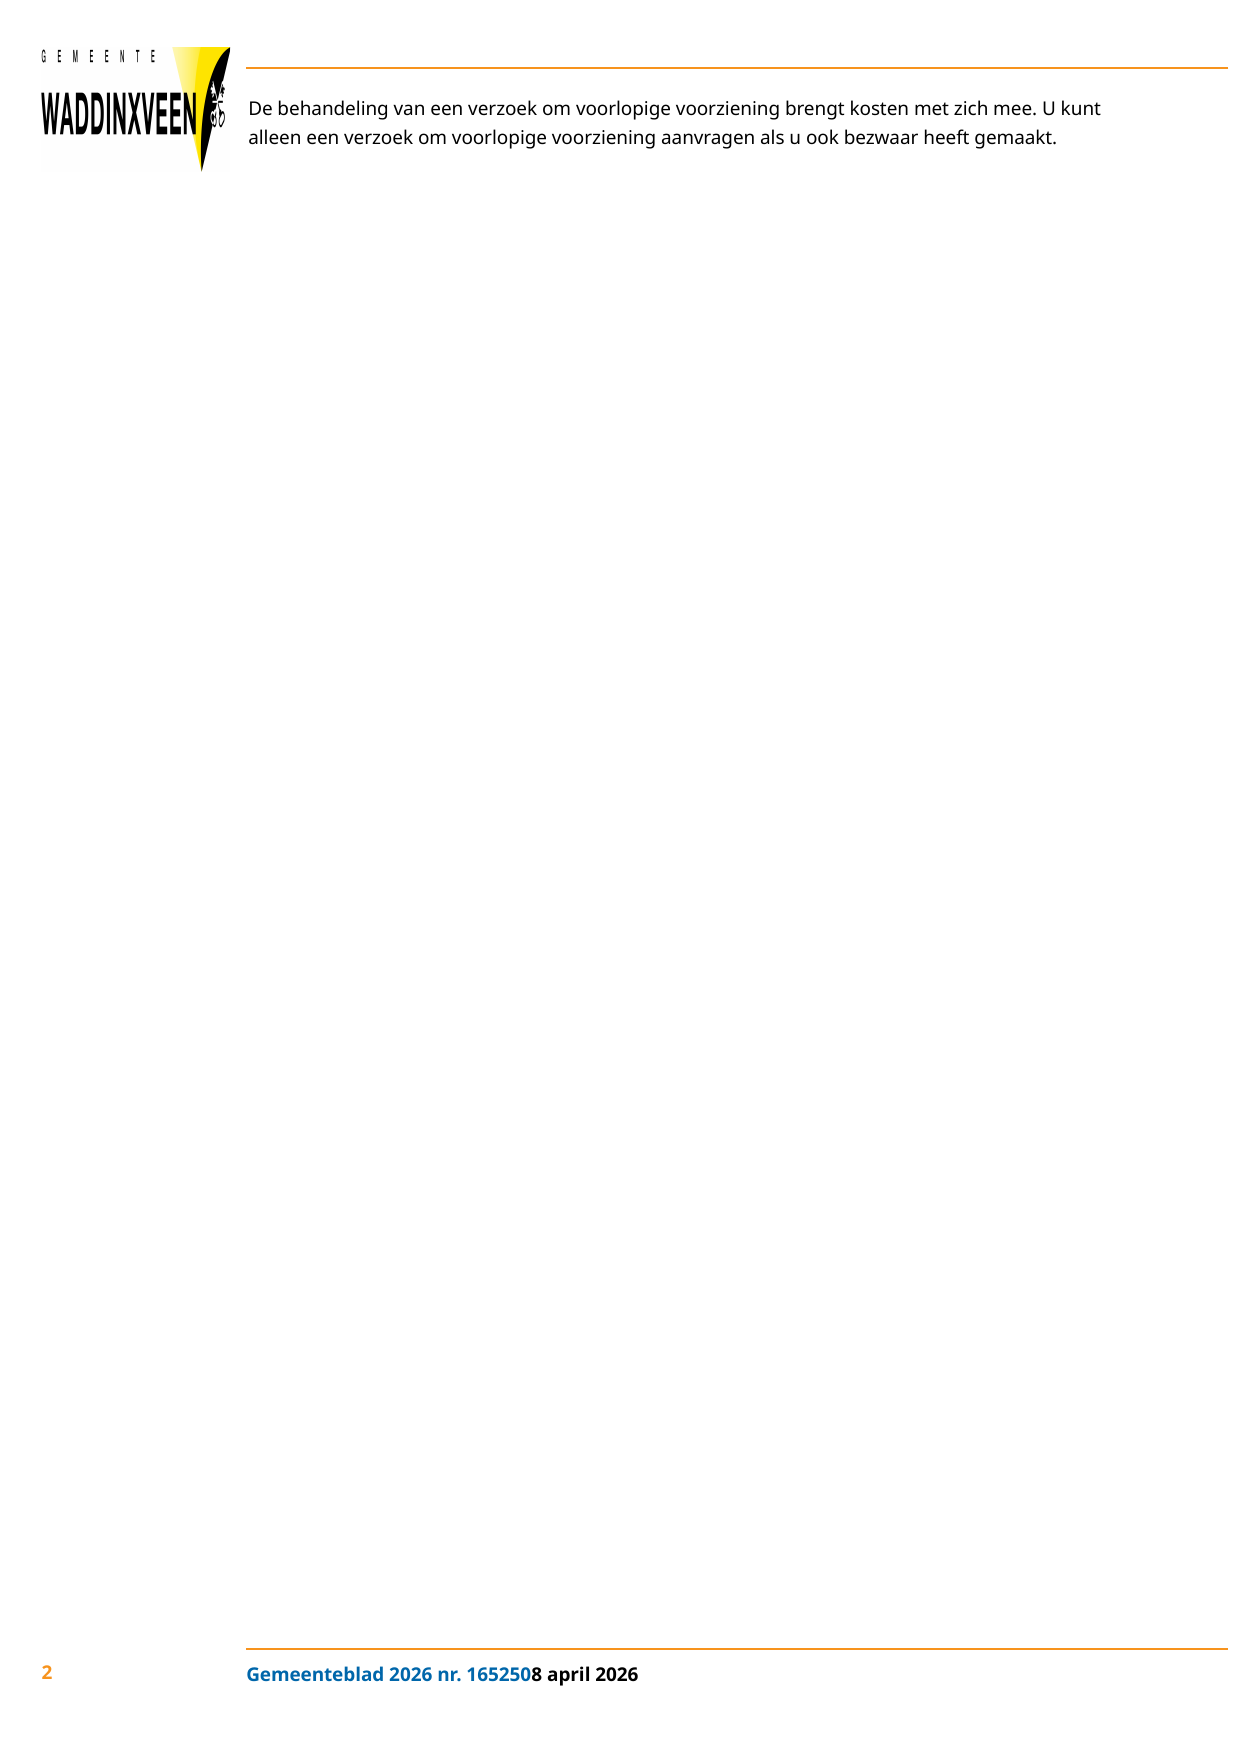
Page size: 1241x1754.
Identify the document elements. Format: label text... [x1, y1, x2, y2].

text De behandeling van een verzoek om voorlopige voorziening brengt kosten met zich mee. U kunt alleen een verzoek om voorlopige voorziening aanvragen als u ook bezwaar heeft gemaakt. [248, 95, 1152, 150]
picture [41, 47, 231, 172]
